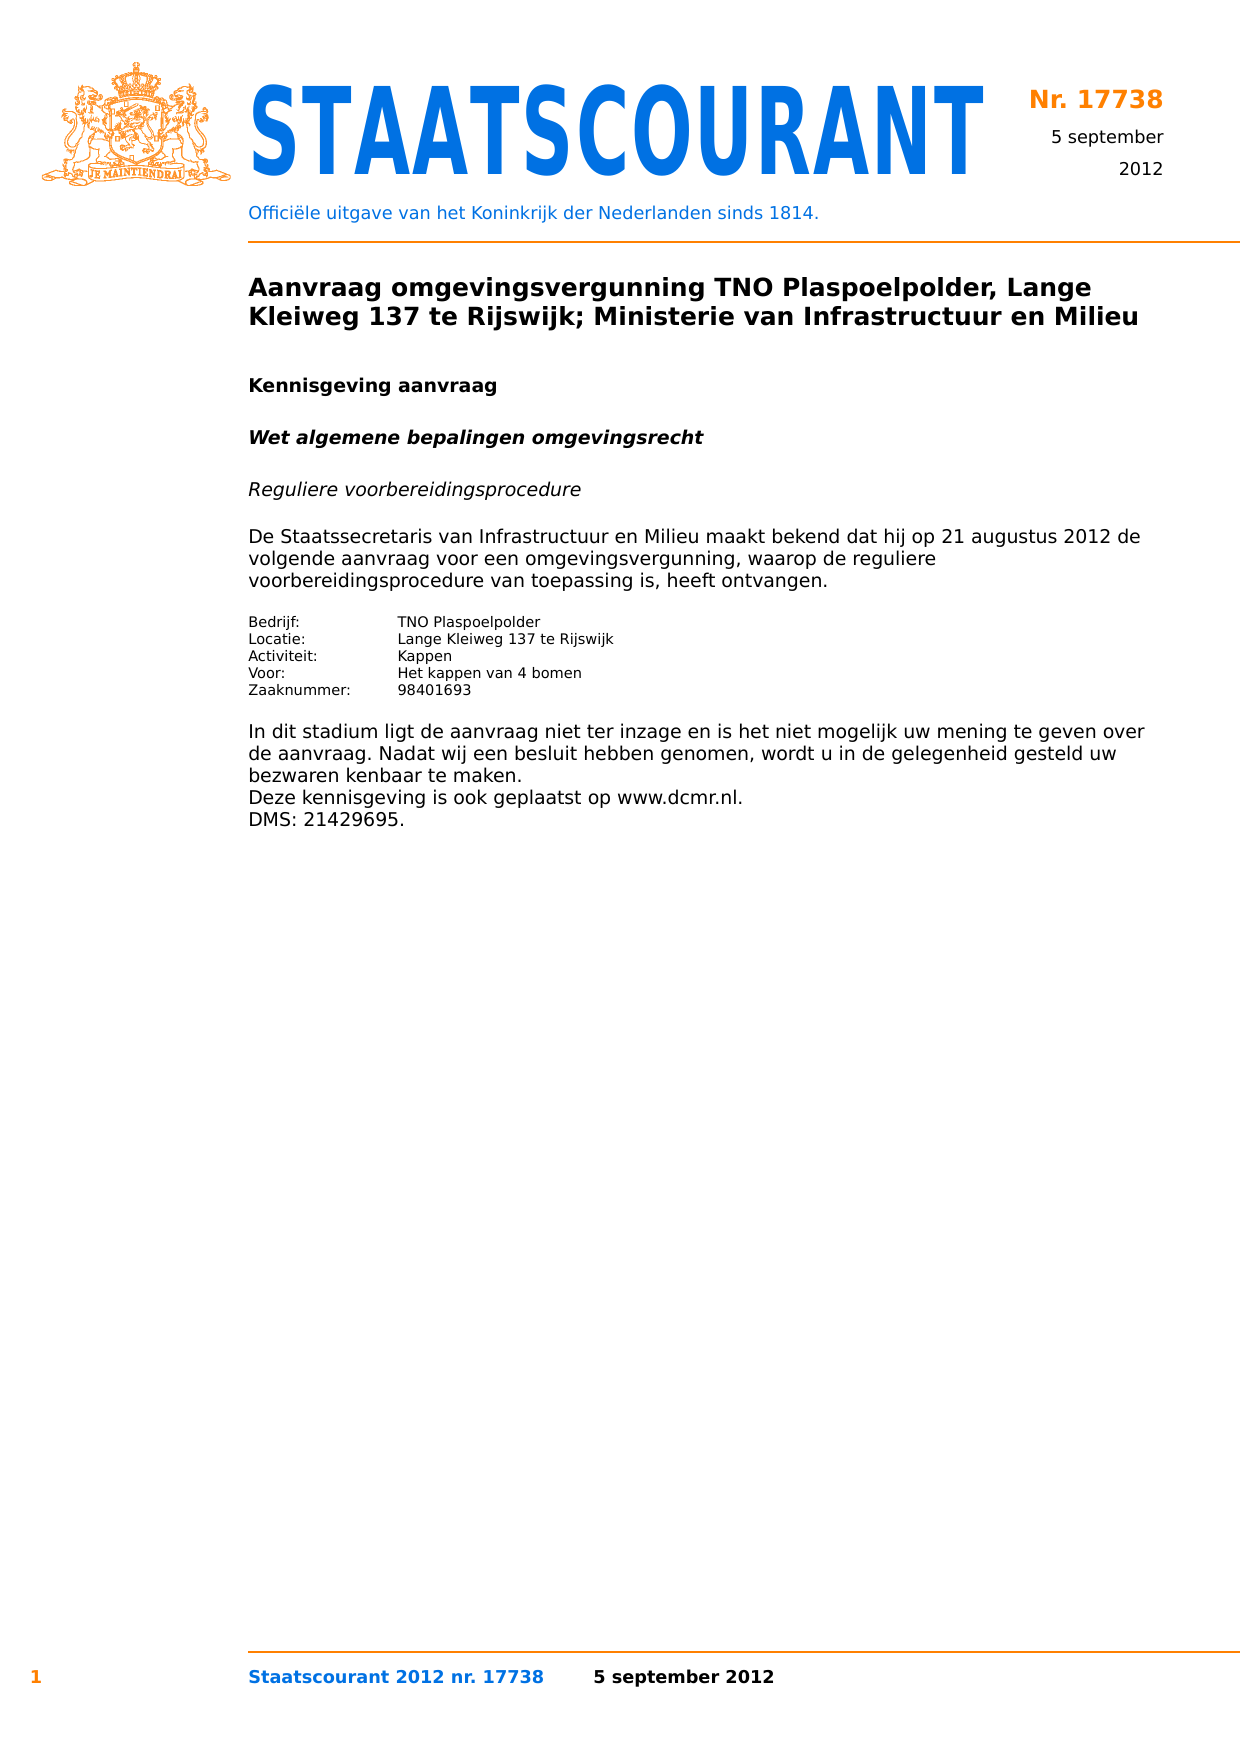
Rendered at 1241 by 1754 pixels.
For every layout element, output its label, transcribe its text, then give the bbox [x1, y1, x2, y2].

table_header [25, 62, 248, 241]
text In dit stadium ligt de aanvraag niet ter inzage en is het niet mogelijk uw mening te geven over de aanvraag. Nadat wij een besluit hebben genomen, wordt u in de gelegenheid gesteld uw bezwaren kenbaar te maken. [248, 721, 1163, 787]
table_header TNO Plaspoelpolder [391, 614, 1163, 631]
subtitle Kennisgeving aanvraag [248, 375, 1163, 397]
table_cell 98401693 [391, 682, 1163, 699]
text De Staatssecretaris van Infrastructuur en Milieu maakt bekend dat hij op 21 augustus 2012 de volgende aanvraag voor een omgevingsvergunning, waarop de reguliere voorbereidingsprocedure van toepassing is, heeft ontvangen. [248, 526, 1163, 592]
table_cell Het kappen van 4 bomen [391, 665, 1163, 682]
table_cell Lange Kleiweg 137 te Rijswijk [391, 631, 1163, 648]
table_cell 2012 [998, 153, 1240, 203]
text DMS: 21429695. [248, 808, 1163, 831]
subtitle Aanvraag omgevingsvergunning TNO Plaspoelpolder, Lange Kleiweg 137 te Rijswijk; Ministerie van Infrastructuur en Milieu [248, 273, 1163, 331]
table_header Nr. 17738 [998, 62, 1240, 121]
table_cell Activiteit: [248, 648, 391, 665]
table_cell 5 september [998, 121, 1240, 153]
table_cell Locatie: [248, 631, 391, 648]
table_header STAATSCOURANT [248, 62, 998, 203]
subtitle Wet algemene bepalingen omgevingsrecht [248, 427, 1163, 449]
table_cell Officiële uitgave van het Koninkrijk der Nederlanden sinds 1814. [248, 203, 1240, 241]
table_cell Voor: [248, 665, 391, 682]
table_cell Zaaknummer: [248, 682, 391, 699]
table_cell Kappen [391, 648, 1163, 665]
picture [41, 62, 231, 186]
text Deze kennisgeving is ook geplaatst op www.dcmr.nl. [248, 787, 1163, 808]
subtitle Reguliere voorbereidingsprocedure [248, 479, 1163, 501]
table_header Bedrijf: [248, 614, 391, 631]
